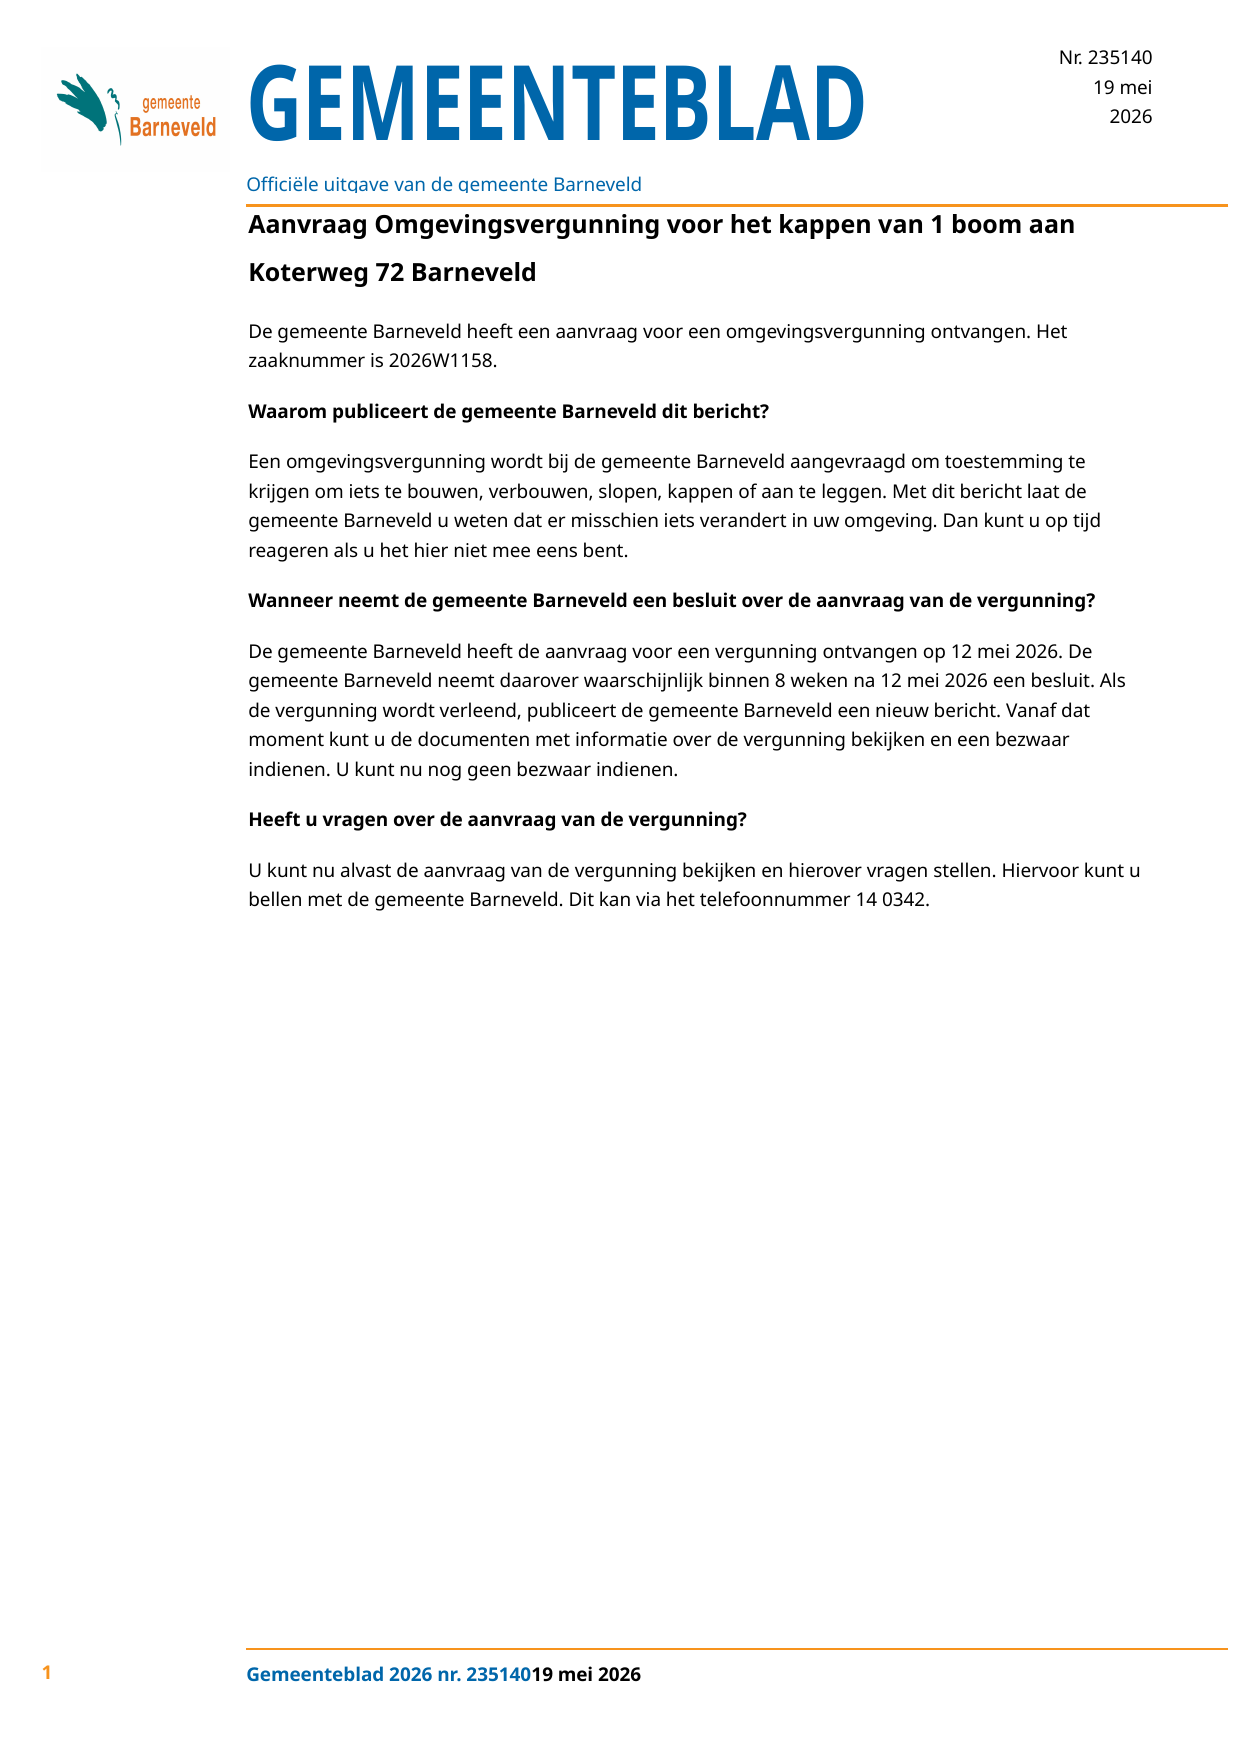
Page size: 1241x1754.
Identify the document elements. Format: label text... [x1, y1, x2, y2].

text Waarom publiceert de gemeente Barneveld dit bericht? [248, 398, 1152, 424]
text De gemeente Barneveld heeft een aanvraag voor een omgevingsvergunning ontvangen. Het zaaknummer is 2026W1158. [248, 318, 1152, 373]
text Heeft u vragen over de aanvraag van de vergunning? [248, 807, 1152, 832]
text Een omgevingsvergunning wordt bij de gemeente Barneveld aangevraagd om toestemming te krijgen om iets te bouwen, verbouwen, slopen, kappen of aan te leggen. Met dit bericht laat de gemeente Barneveld u weten dat er misschien iets verandert in uw omgeving. Dan kunt u op tijd reageren als u het hier niet mee eens bent. [248, 448, 1152, 563]
picture [41, 47, 231, 172]
text Aanvraag Omgevingsvergunning voor het kappen van 1 boom aan Koterweg 72 Barneveld [248, 207, 1152, 288]
text U kunt nu alvast de aanvraag van de vergunning bekijken en hierover vragen stellen. Hiervoor kunt u bellen met de gemeente Barneveld. Dit kan via het telefoonnummer 14 0342. [248, 857, 1152, 912]
text De gemeente Barneveld heeft de aanvraag voor een vergunning ontvangen op 12 mei 2026. De gemeente Barneveld neemt daarover waarschijnlijk binnen 8 weken na 12 mei 2026 een besluit. Als de vergunning wordt verleend, publiceert de gemeente Barneveld een nieuw bericht. Vanaf dat moment kunt u de documenten met informatie over de vergunning bekijken en een bezwaar indienen. U kunt nu nog geen bezwaar indienen. [248, 638, 1152, 782]
text Wanneer neemt de gemeente Barneveld een besluit over de aanvraag van de vergunning? [248, 587, 1152, 613]
